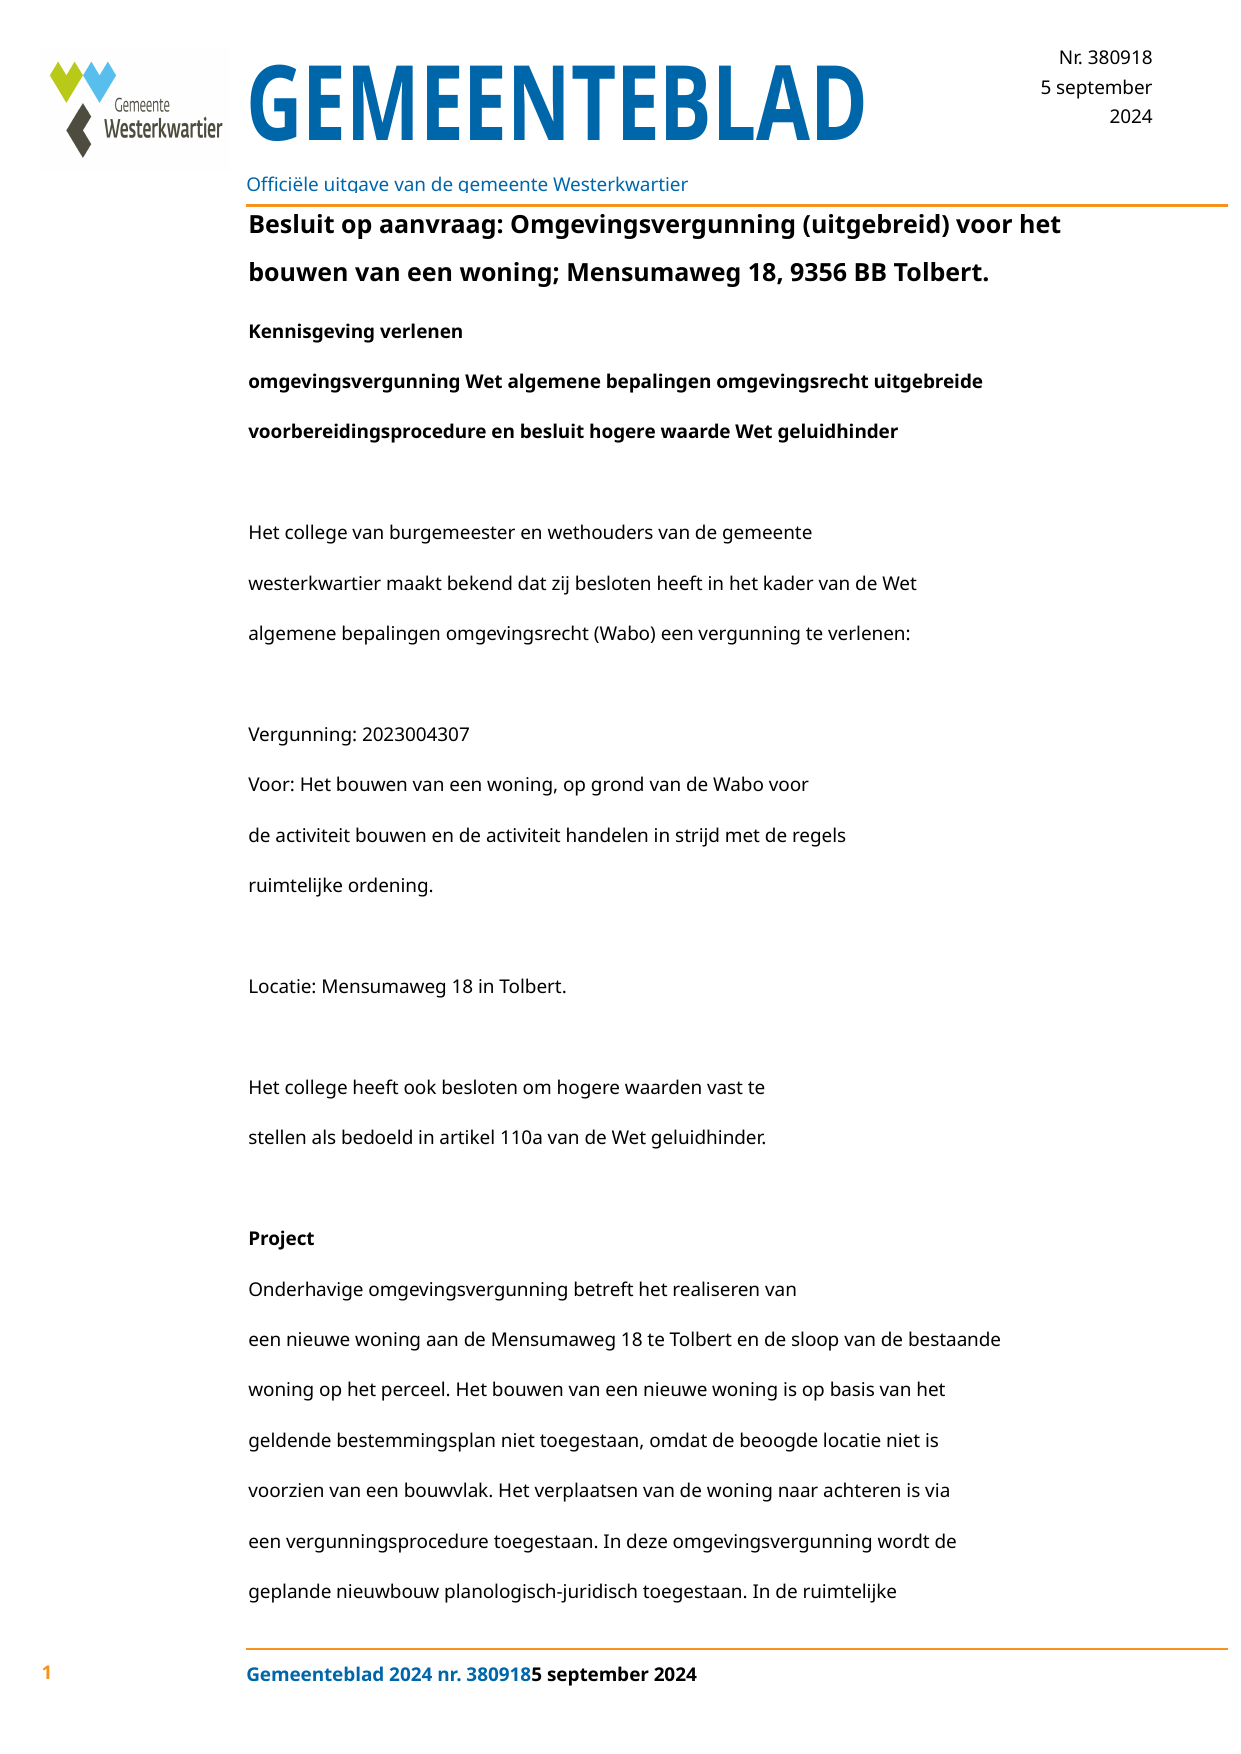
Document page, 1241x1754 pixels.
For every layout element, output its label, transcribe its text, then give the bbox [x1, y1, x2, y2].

text woning op het perceel. Het bouwen van een nieuwe woning is op basis van het [248, 1377, 1152, 1402]
text algemene bepalingen omgevingsrecht (Wabo) een vergunning te verlenen: [248, 620, 1152, 646]
text omgevingsvergunning Wet algemene bepalingen omgevingsrecht uitgebreide [248, 368, 1152, 394]
text Vergunning: 2023004307 [248, 721, 1152, 747]
text Besluit op aanvraag: Omgevingsvergunning (uitgebreid) voor het bouwen van een woning; Mensumaweg 18, 9356 BB Tolbert. [248, 207, 1152, 288]
text voorzien van een bouwvlak. Het verplaatsen van de woning naar achteren is via [248, 1477, 1152, 1503]
text Locatie: Mensumaweg 18 in Tolbert. [248, 973, 1152, 999]
text westerkwartier maakt bekend dat zij besloten heeft in het kader van de Wet [248, 570, 1152, 596]
text Kennisgeving verlenen [248, 318, 1152, 344]
text Voor: Het bouwen van een woning, op grond van de Wabo voor [248, 772, 1152, 797]
text geldende bestemmingsplan niet toegestaan, omdat de beoogde locatie niet is [248, 1427, 1152, 1453]
text Het college van burgemeester en wethouders van de gemeente [248, 519, 1152, 545]
text een vergunningsprocedure toegestaan. In deze omgevingsvergunning wordt de [248, 1528, 1152, 1554]
text stellen als bedoeld in artikel 110a van de Wet geluidhinder. [248, 1124, 1152, 1150]
picture [41, 47, 231, 172]
text geplande nieuwbouw planologisch-juridisch toegestaan. In de ruimtelijke [248, 1578, 1152, 1604]
text Onderhavige omgevingsvergunning betreft het realiseren van [248, 1276, 1152, 1302]
text Het college heeft ook besloten om hogere waarden vast te [248, 1074, 1152, 1100]
text voorbereidingsprocedure en besluit hogere waarde Wet geluidhinder [248, 419, 1152, 444]
text de activiteit bouwen en de activiteit handelen in strijd met de regels [248, 822, 1152, 848]
text ruimtelijke ordening. [248, 872, 1152, 898]
text Project [248, 1225, 1152, 1251]
text een nieuwe woning aan de Mensumaweg 18 te Tolbert en de sloop van de bestaande [248, 1326, 1152, 1352]
